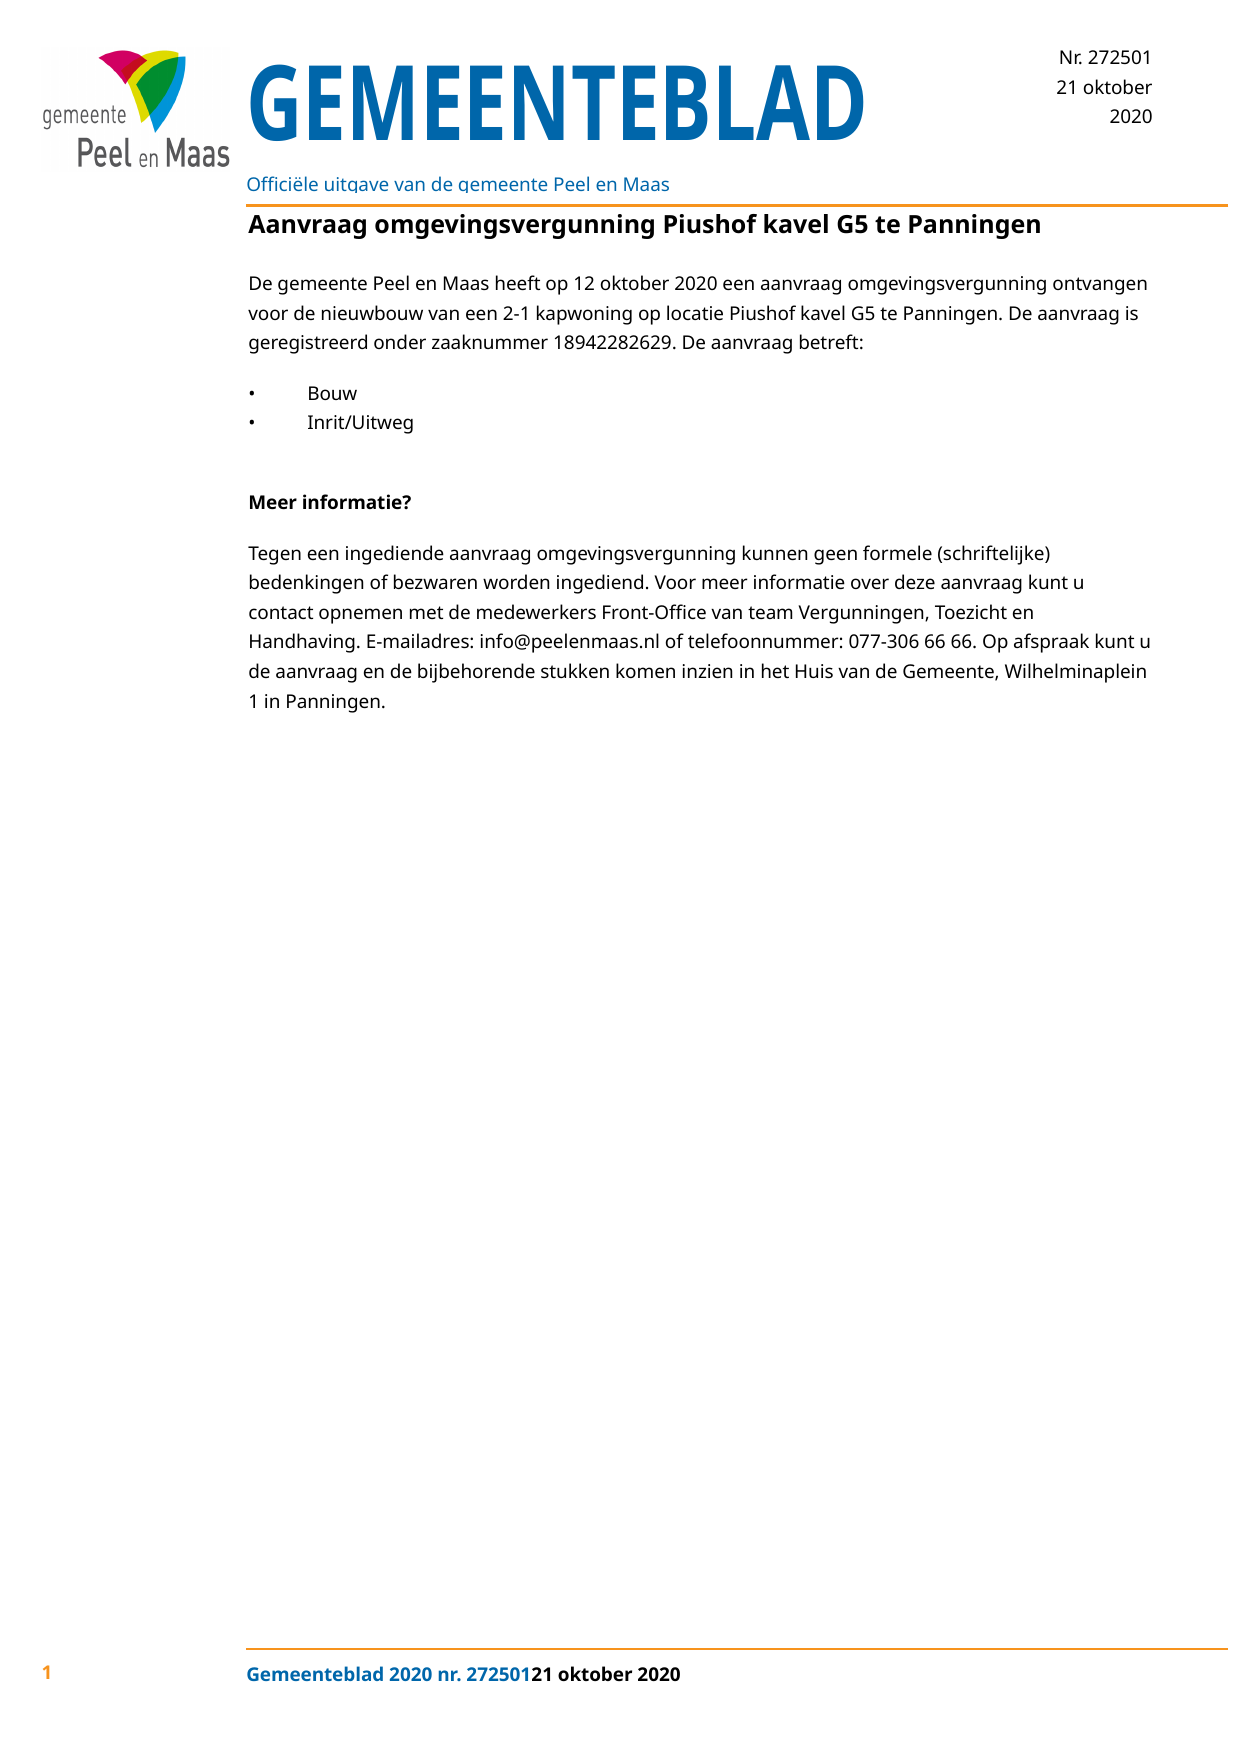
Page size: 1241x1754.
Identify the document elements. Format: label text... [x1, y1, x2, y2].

picture [41, 47, 231, 172]
list Inrit/Uitweg [248, 409, 1152, 435]
text Meer informatie? [248, 489, 1152, 515]
list Bouw [248, 380, 1152, 406]
text De gemeente Peel en Maas heeft op 12 oktober 2020 een aanvraag omgevingsvergunning ontvangen voor de nieuwbouw van een 2-1 kapwoning op locatie Piushof kavel G5 te Panningen. De aanvraag is geregistreerd onder zaaknummer 18942282629. De aanvraag betreft: [248, 270, 1152, 355]
text Tegen een ingediende aanvraag omgevingsvergunning kunnen geen formele (schriftelijke) bedenkingen of bezwaren worden ingediend. Voor meer informatie over deze aanvraag kunt u contact opnemen met de medewerkers Front-Office van team Vergunningen, Toezicht en Handhaving. E-mailadres: info@peelenmaas.nl of telefoonnummer: 077-306 66 66. Op afspraak kunt u de aanvraag en de bijbehorende stukken komen inzien in het Huis van de Gemeente, Wilhelminaplein 1 in Panningen. [248, 540, 1152, 713]
text Aanvraag omgevingsvergunning Piushof kavel G5 te Panningen [248, 207, 1152, 241]
